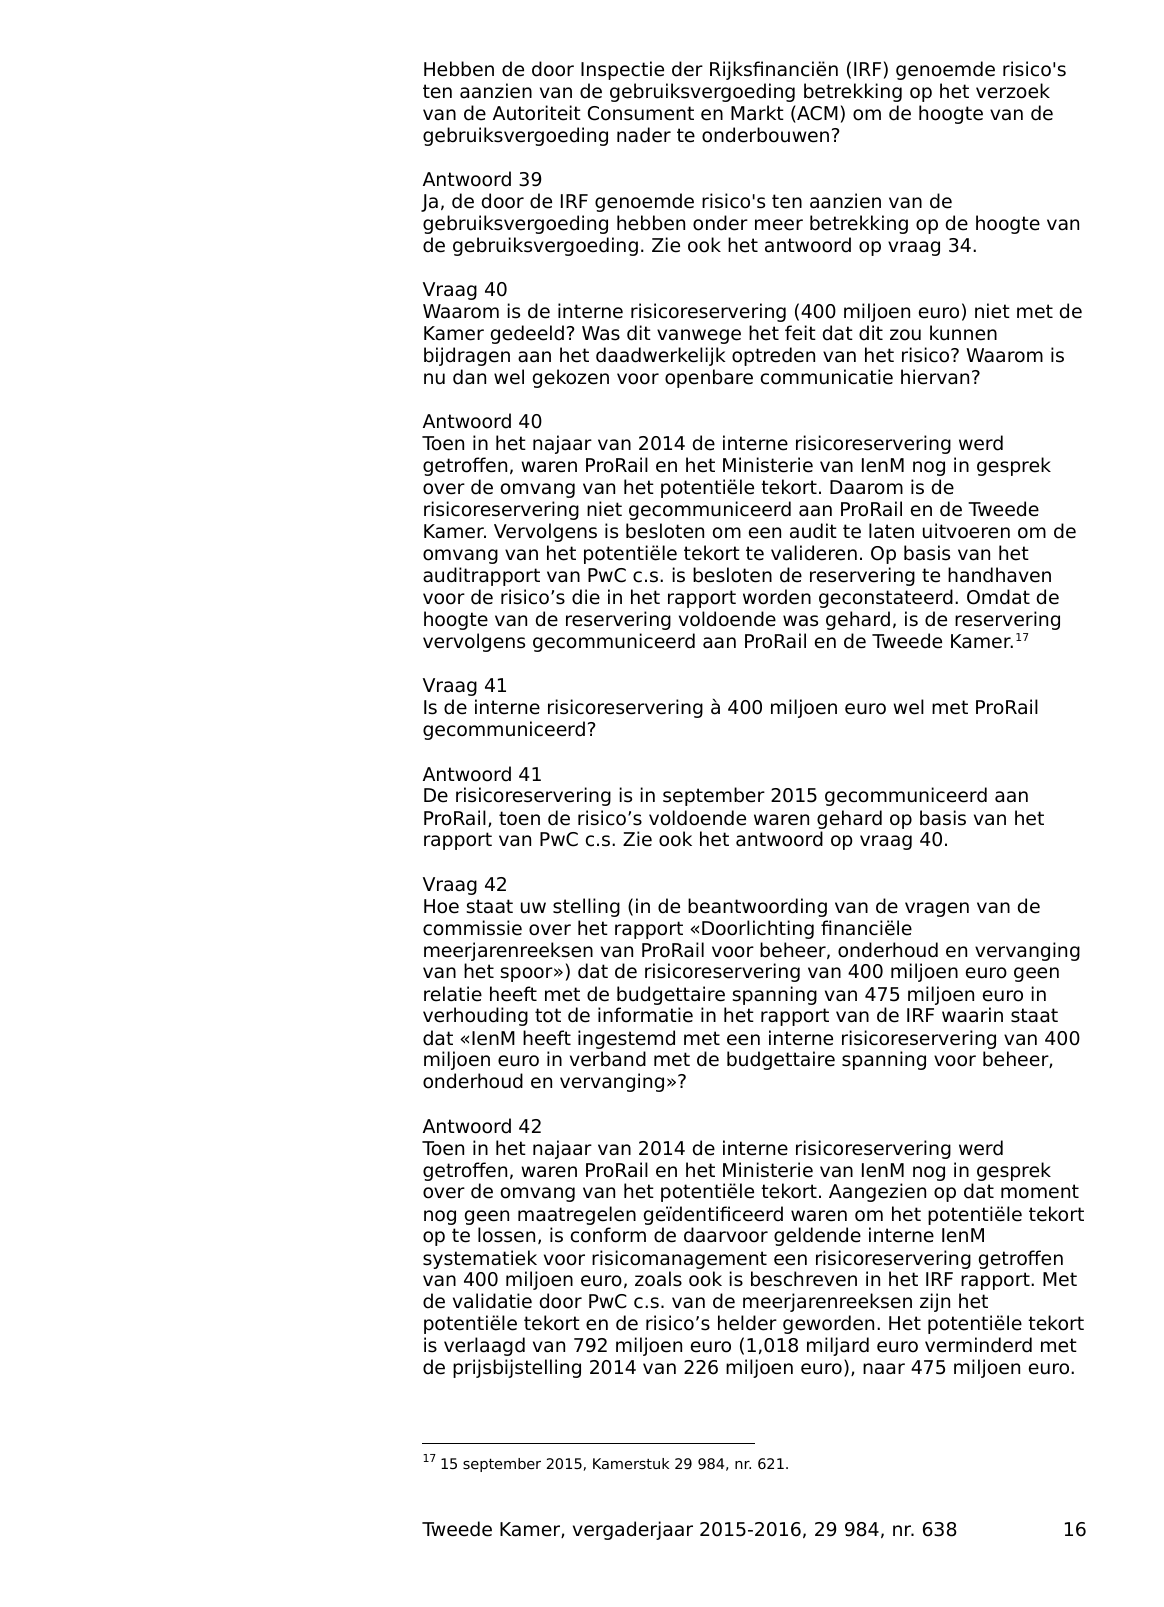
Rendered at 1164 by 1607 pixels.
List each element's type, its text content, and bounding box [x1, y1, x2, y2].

text Vraag 41 [422, 675, 1087, 697]
text Toen in het najaar van 2014 de interne risicoreservering werd getroffen, waren ProRail en het Ministerie van IenM nog in gesprek over de omvang van het potentiële tekort. Daarom is de risicoreservering niet gecommuniceerd aan ProRail en de Tweede Kamer. Vervolgens is besloten om een audit te laten uitvoeren om de omvang van het potentiële tekort te valideren. Op basis van het auditrapport van PwC c.s. is besloten de reservering te handhaven voor de risico’s die in het rapport worden geconstateerd. Omdat de hoogte van de reservering voldoende was gehard, is de reservering vervolgens gecommuniceerd aan ProRail en de Tweede Kamer. [422, 433, 1087, 653]
text Hoe staat uw stelling (in de beantwoording van de vragen van de commissie over het rapport «Doorlichting financiële meerjarenreeksen van ProRail voor beheer, onderhoud en vervanging van het spoor») dat de risicoreservering van 400 miljoen euro geen relatie heeft met de budgettaire spanning van 475 miljoen euro in verhouding tot de informatie in het rapport van de IRF waarin staat dat «IenM heeft ingestemd met een interne risicoreservering van 400 miljoen euro in verband met de budgettaire spanning voor beheer, onderhoud en vervanging»? [422, 896, 1087, 1093]
text Vraag 42 [422, 873, 1087, 896]
text Antwoord 42 [422, 1116, 1087, 1137]
text Ja, de door de IRF genoemde risico's ten aanzien van de gebruiksvergoeding hebben onder meer betrekking op de hoogte van de gebruiksvergoeding. Zie ook het antwoord op vraag 34. [422, 191, 1087, 257]
text Antwoord 40 [422, 411, 1087, 433]
text 15 september 2015, Kamerstuk 29 984, nr. 621. [422, 1452, 1087, 1474]
text Is de interne risicoreservering à 400 miljoen euro wel met ProRail gecommuniceerd? [422, 697, 1087, 741]
text Waarom is de interne risicoreservering (400 miljoen euro) niet met de Kamer gedeeld? Was dit vanwege het feit dat dit zou kunnen bijdragen aan het daadwerkelijk optreden van het risico? Waarom is nu dan wel gekozen voor openbare communicatie hiervan? [422, 301, 1087, 389]
text Antwoord 39 [422, 169, 1087, 191]
text Antwoord 41 [422, 763, 1087, 785]
text Toen in het najaar van 2014 de interne risicoreservering werd getroffen, waren ProRail en het Ministerie van IenM nog in gesprek over de omvang van het potentiële tekort. Aangezien op dat moment nog geen maatregelen geïdentificeerd waren om het potentiële tekort op te lossen, is conform de daarvoor geldende interne IenM systematiek voor risicomanagement een risicoreservering getroffen van 400 miljoen euro, zoals ook is beschreven in het IRF rapport. Met de validatie door PwC c.s. van de meerjarenreeksen zijn het potentiële tekort en de risico’s helder geworden. Het potentiële tekort is verlaagd van 792 miljoen euro (1,018 miljard euro verminderd met de prijsbijstelling 2014 van 226 miljoen euro), naar 475 miljoen euro. [422, 1137, 1087, 1379]
text De risicoreservering is in september 2015 gecommuniceerd aan ProRail, toen de risico’s voldoende waren gehard op basis van het rapport van PwC c.s. Zie ook het antwoord op vraag 40. [422, 785, 1087, 851]
text Hebben de door Inspectie der Rijksfinanciën (IRF) genoemde risico's ten aanzien van de gebruiksvergoeding betrekking op het verzoek van de Autoriteit Consument en Markt (ACM) om de hoogte van de gebruiksvergoeding nader te onderbouwen? [422, 59, 1087, 147]
text Vraag 40 [422, 279, 1087, 301]
